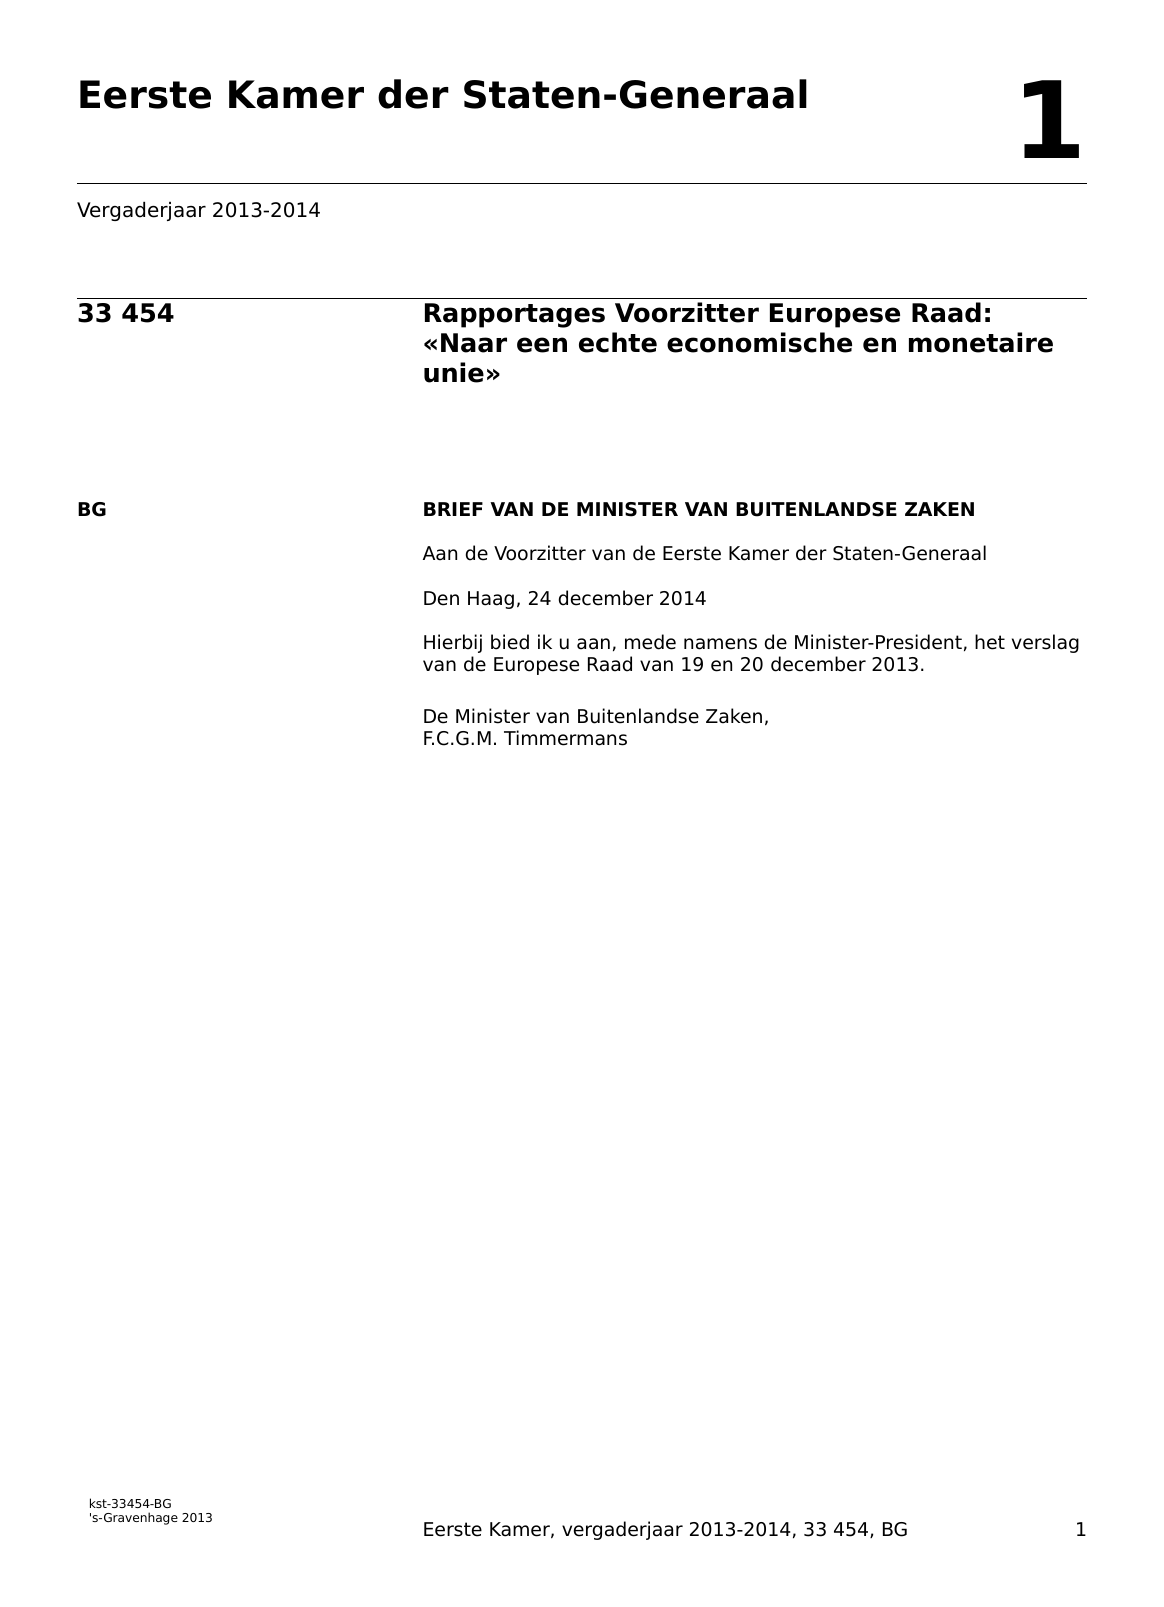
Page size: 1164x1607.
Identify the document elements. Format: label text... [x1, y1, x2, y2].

text De Minister van Buitenlandse Zaken, F.C.G.M. Timmermans [422, 706, 1087, 749]
table_header Eerste Kamer der Staten-Generaal [77, 59, 886, 183]
text Aan de Voorzitter van de Eerste Kamer der Staten-Generaal [422, 543, 1087, 565]
text kst-33454-BG [88, 1497, 323, 1511]
text 's-Gravenhage 2013 [88, 1511, 323, 1525]
table_cell Vergaderjaar 2013-2014 [77, 184, 1087, 298]
text Hierbij bied ik u aan, mede namens de Minister-President, het verslag van de Europese Raad van 19 en 20 december 2013. [422, 632, 1087, 676]
text Den Haag, 24 december 2014 [422, 587, 1087, 609]
table_header 1 [886, 59, 1087, 183]
subtitle 33 454 Rapportages Voorzitter Europese Raad: «Naar een echte economische en monetaire unie» [77, 299, 1087, 388]
subtitle BG BRIEF VAN DE MINISTER VAN BUITENLANDSE ZAKEN [77, 499, 1087, 521]
